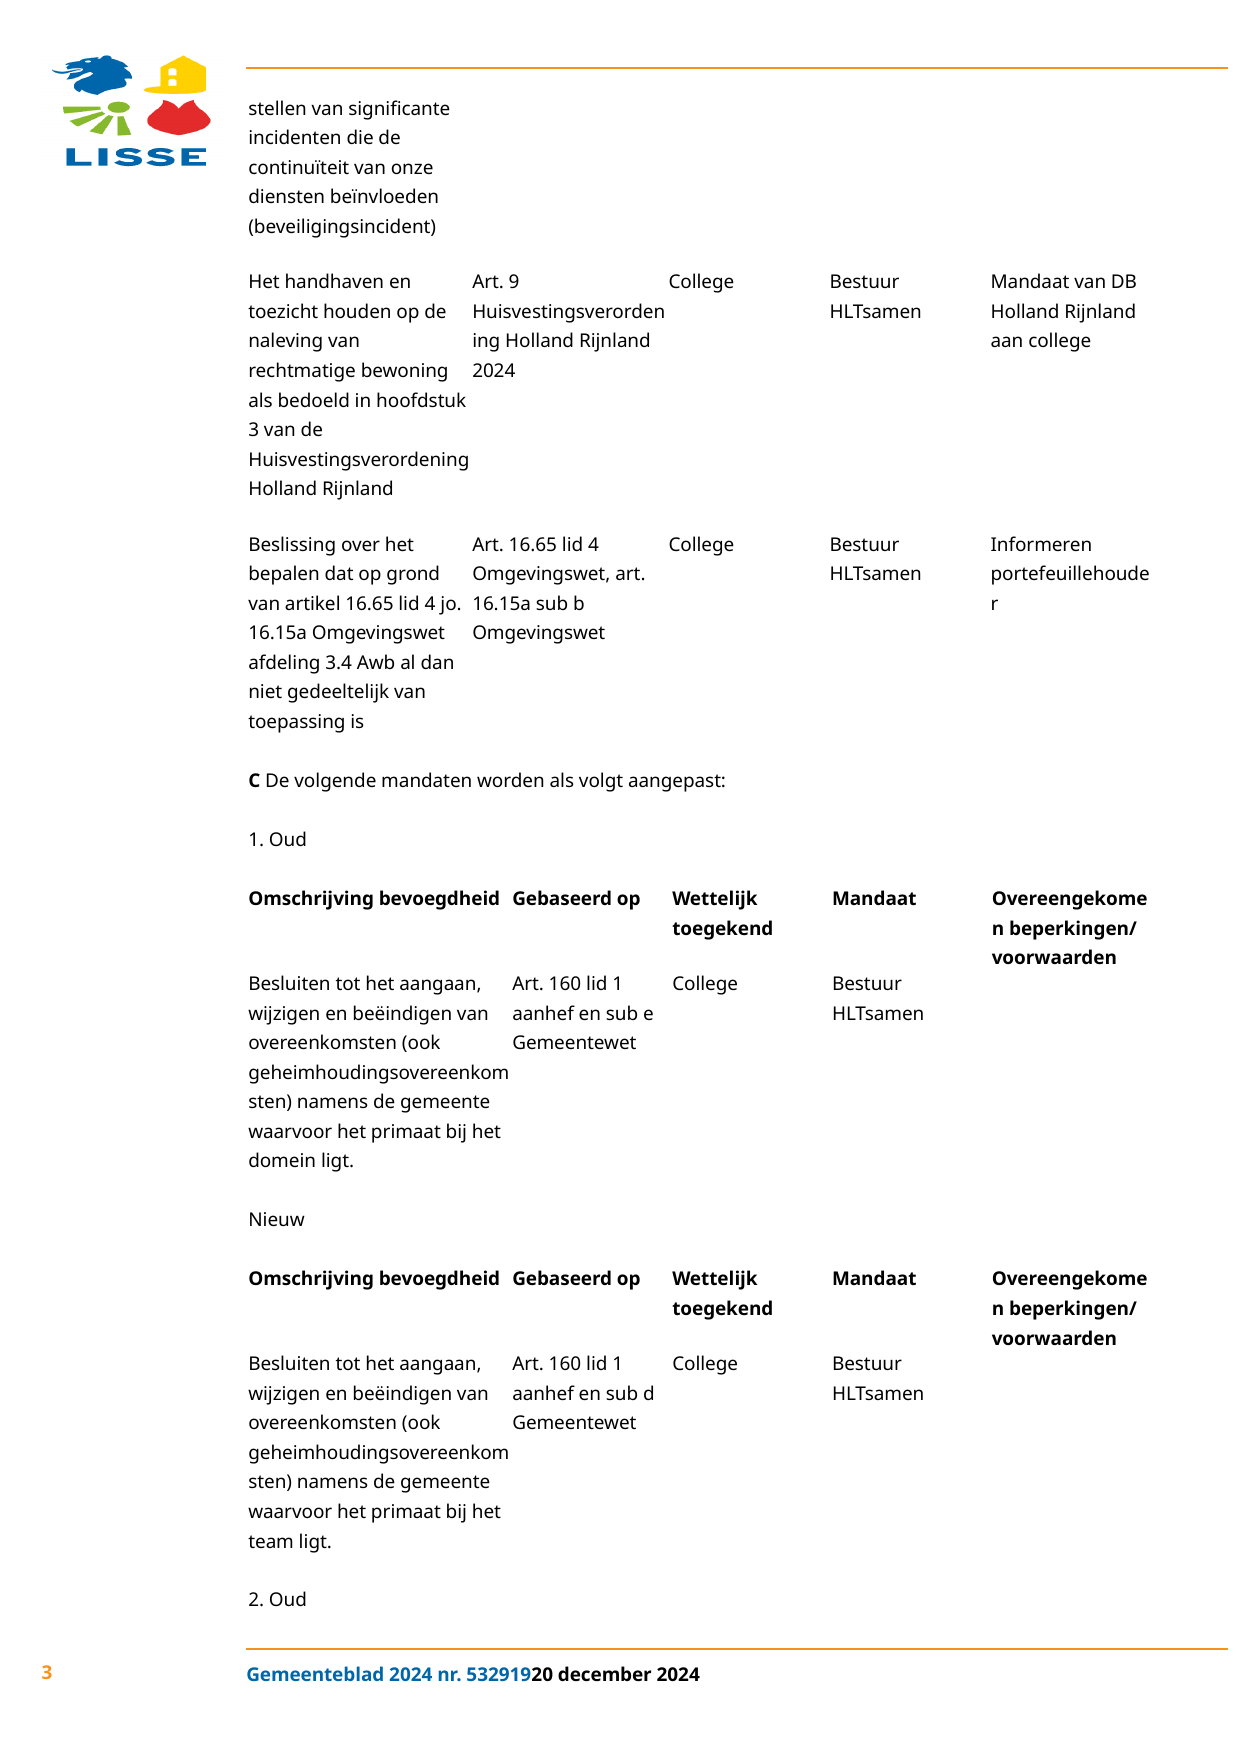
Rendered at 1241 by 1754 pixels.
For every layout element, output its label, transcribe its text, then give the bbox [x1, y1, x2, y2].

table_cell Informeren portefeuillehouder [990, 531, 1152, 734]
text 2. Oud [248, 1586, 1152, 1612]
table_cell Het handhaven en toezicht houden op de naleving van rechtmatige bewoning als bedoeld in hoofdstuk 3 van de Huisvestingsverordening Holland Rijnland [248, 269, 472, 531]
table_cell [992, 1350, 1152, 1554]
table_cell Mandaat van DB Holland Rijnland aan college [990, 269, 1152, 531]
table_cell Bestuur HLTsamen [829, 269, 990, 531]
text 1. Oud [248, 826, 1152, 852]
table_cell College [668, 269, 829, 531]
table_cell Bestuur HLTsamen [829, 531, 990, 734]
table_cell Bestuur HLTsamen [832, 970, 992, 1173]
table_header Omschrijving bevoegdheid [248, 1266, 512, 1350]
table_cell Art. 160 lid 1 aanhef en sub d Gemeentewet [512, 1350, 672, 1554]
table_cell Bestuur HLTsamen [832, 1350, 992, 1554]
table_header Mandaat [832, 1266, 992, 1350]
table_header Wettelijk toegekend [672, 885, 832, 970]
text C De volgende mandaten worden als volgt aangepast: [248, 767, 1152, 793]
table_cell [992, 970, 1152, 1173]
table_cell [829, 95, 990, 268]
table_cell College [672, 1350, 832, 1554]
table_cell Besluiten tot het aangaan, wijzigen en beëindigen van overeenkomsten (ook geheimhoudingsovereenkomsten) namens de gemeente waarvoor het primaat bij het team ligt. [248, 1350, 512, 1554]
table_header Overeengekomen beperkingen/ voorwaarden [992, 885, 1152, 970]
table_header Mandaat [832, 885, 992, 970]
table_cell [472, 95, 668, 268]
table_cell Art. 160 lid 1 aanhef en sub e Gemeentewet [512, 970, 672, 1173]
table_cell Art. 9 Huisvestingsverordening Holland Rijnland 2024 [472, 269, 668, 531]
table_cell Beslissing over het bepalen dat op grond van artikel 16.65 lid 4 jo. 16.15a Omgevingswet afdeling 3.4 Awb al dan niet gedeeltelijk van toepassing is [248, 531, 472, 734]
table_cell Besluiten tot het aangaan, wijzigen en beëindigen van overeenkomsten (ook geheimhoudingsovereenkomsten) namens de gemeente waarvoor het primaat bij het domein ligt. [248, 970, 512, 1173]
table_cell Art. 16.65 lid 4 Omgevingswet, art. 16.15a sub b Omgevingswet [472, 531, 668, 734]
table_header Overeengekomen beperkingen/ voorwaarden [992, 1266, 1152, 1350]
table_header Omschrijving bevoegdheid [248, 885, 512, 970]
table_cell [990, 95, 1152, 268]
table_cell College [668, 531, 829, 734]
table_header Wettelijk toegekend [672, 1266, 832, 1350]
table_header Gebaseerd op [512, 1266, 672, 1350]
table_header Gebaseerd op [512, 885, 672, 970]
table_cell College [672, 970, 832, 1173]
text Nieuw [248, 1206, 1152, 1232]
table_cell [668, 95, 829, 268]
table_cell stellen van significante incidenten die de continuïteit van onze diensten beïnvloeden (beveiligingsincident) [248, 95, 472, 268]
picture [41, 47, 231, 172]
